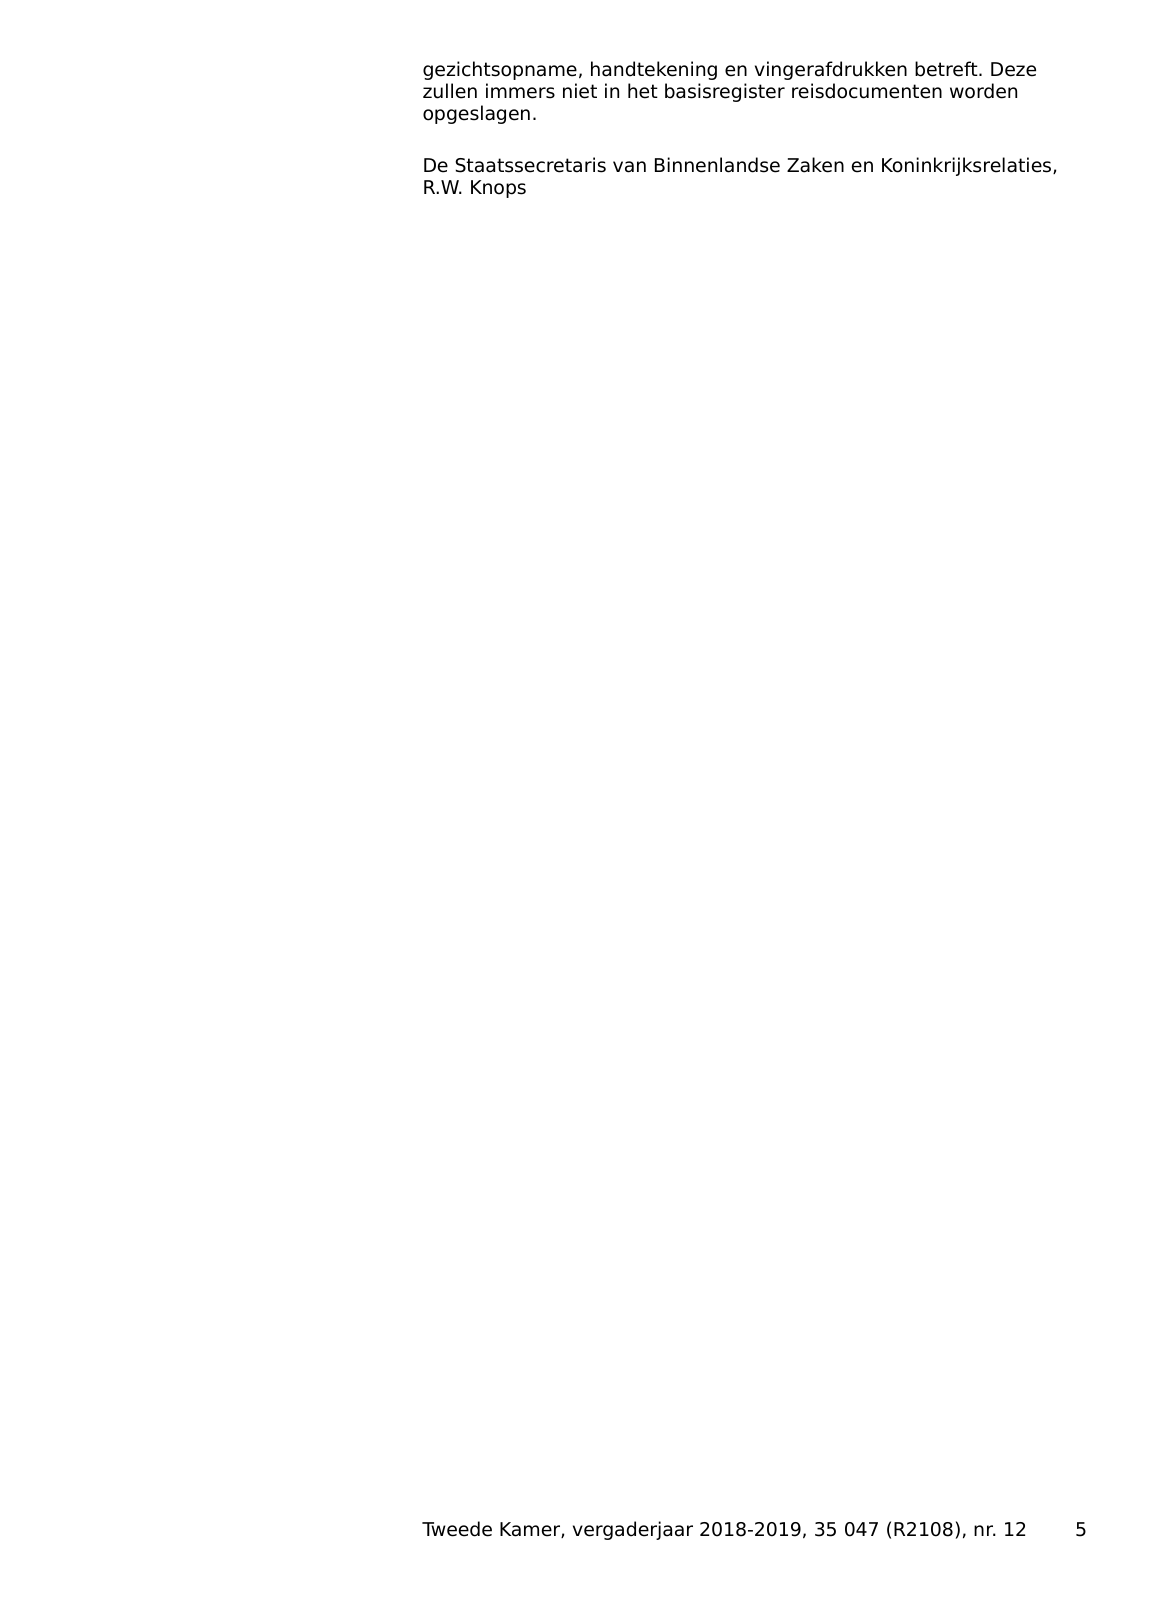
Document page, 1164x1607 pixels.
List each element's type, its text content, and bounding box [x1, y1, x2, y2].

text De Staatssecretaris van Binnenlandse Zaken en Koninkrijksrelaties, R.W. Knops [422, 155, 1087, 199]
text gezichtsopname, handtekening en vingerafdrukken betreft. Deze zullen immers niet in het basisregister reisdocumenten worden opgeslagen. [422, 59, 1087, 125]
